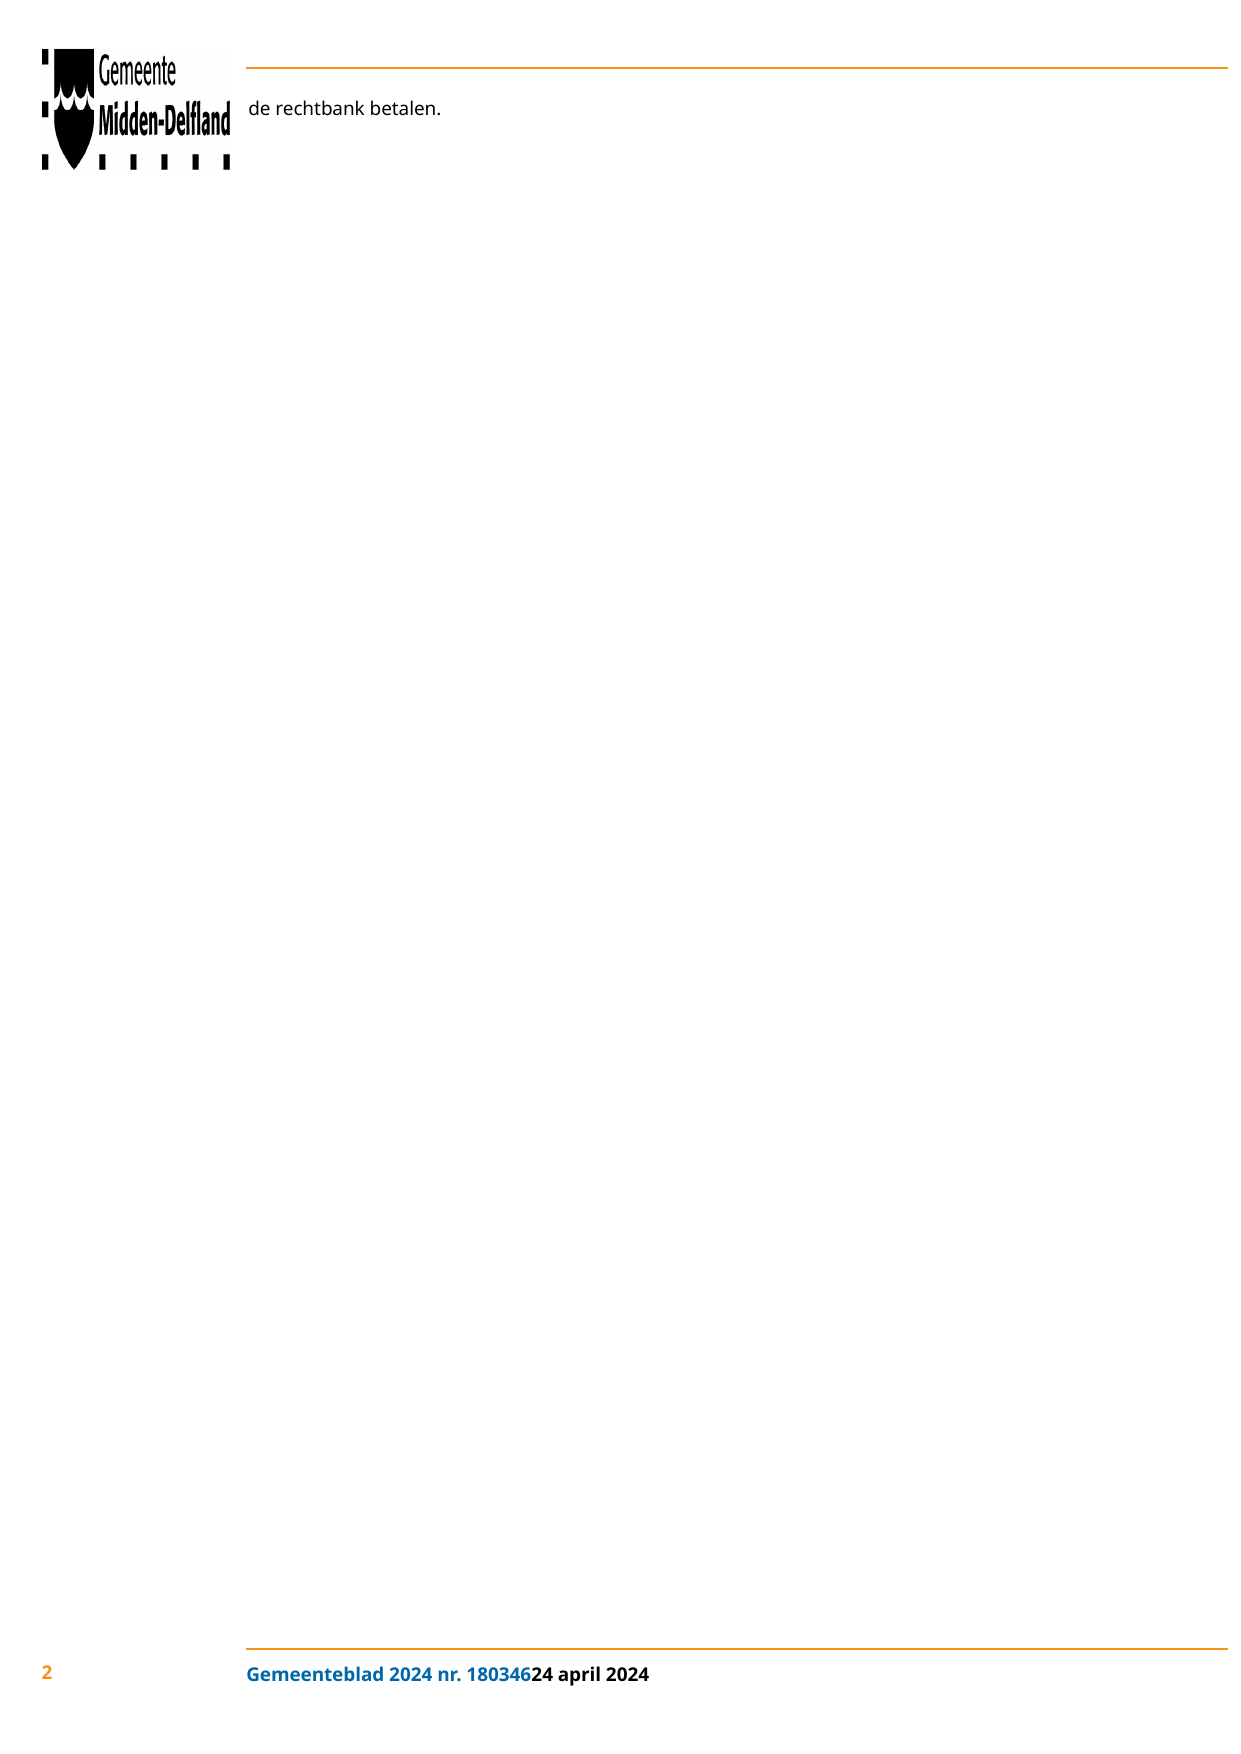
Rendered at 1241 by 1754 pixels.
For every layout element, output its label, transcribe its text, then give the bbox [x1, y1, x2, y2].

picture [41, 47, 231, 172]
text de rechtbank betalen. [248, 95, 1152, 121]
